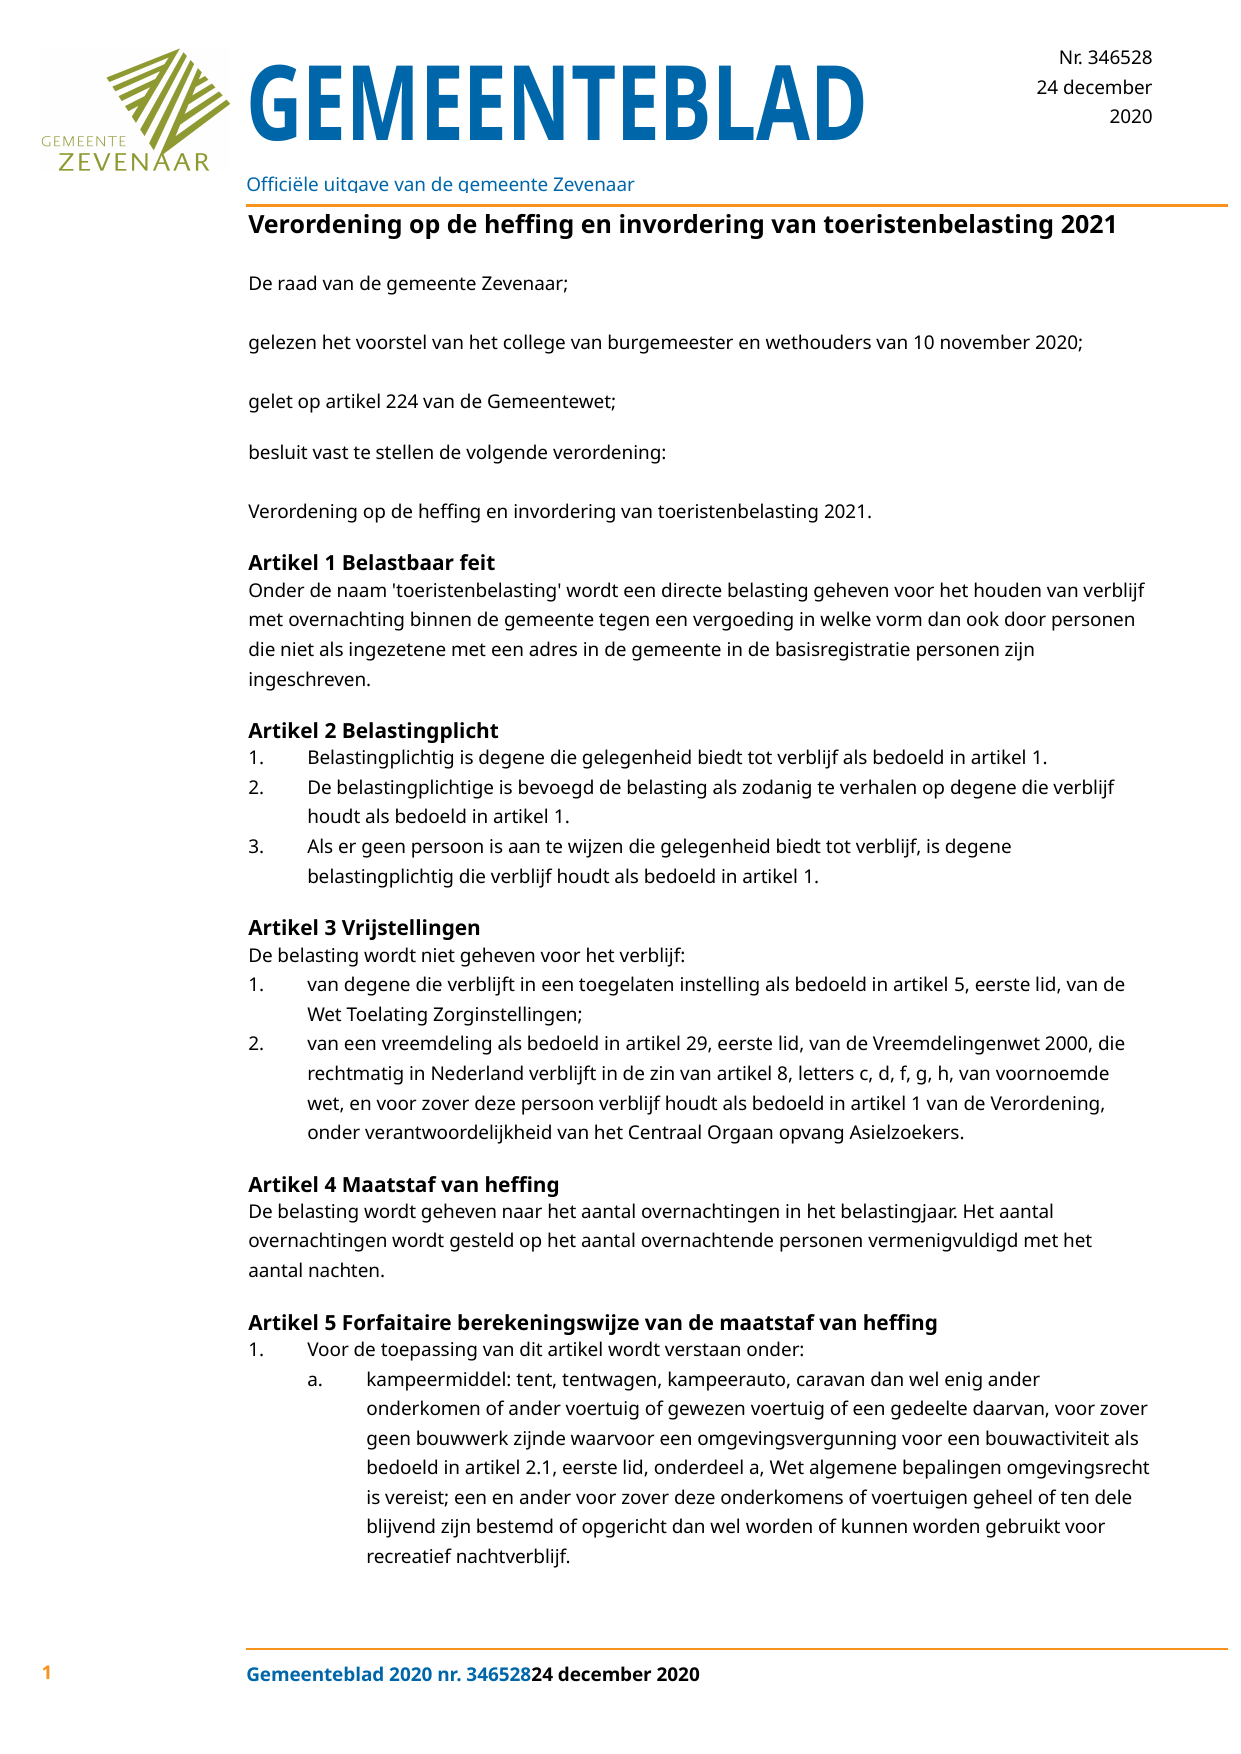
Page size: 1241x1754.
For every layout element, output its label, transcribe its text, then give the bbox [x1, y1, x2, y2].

text besluit vast te stellen de volgende verordening: [248, 439, 1152, 465]
text Artikel 4 Maatstaf van heffing [248, 1170, 1152, 1198]
list Belastingplichtig is degene die gelegenheid biedt tot verblijf als bedoeld in artikel 1. [248, 744, 1152, 770]
text Onder de naam 'toeristenbelasting' wordt een directe belasting geheven voor het houden van verblijf met overnachting binnen de gemeente tegen een vergoeding in welke vorm dan ook door personen die niet als ingezetene met een adres in de gemeente in de basisregistratie personen zijn ingeschreven. [248, 577, 1152, 691]
text gelet op artikel 224 van de Gemeentewet; [248, 389, 1152, 414]
list Voor de toepassing van dit artikel wordt verstaan onder: [248, 1336, 1152, 1362]
text De belasting wordt niet geheven voor het verblijf: [248, 942, 1152, 967]
text Artikel 2 Belastingplicht [248, 716, 1152, 744]
text Artikel 3 Vrijstellingen [248, 913, 1152, 942]
list Als er geen persoon is aan te wijzen die gelegenheid biedt tot verblijf, is degene belastingplichtig die verblijf houdt als bedoeld in artikel 1. [248, 833, 1152, 889]
text Verordening op de heffing en invordering van toeristenbelasting 2021 [248, 207, 1152, 241]
list van degene die verblijft in een toegelaten instelling als bedoeld in artikel 5, eerste lid, van de Wet Toelating Zorginstellingen; [248, 971, 1152, 1027]
text Verordening op de heffing en invordering van toeristenbelasting 2021. [248, 498, 1152, 524]
text gelezen het voorstel van het college van burgemeester en wethouders van 10 november 2020; [248, 329, 1152, 355]
list De belastingplichtige is bevoegd de belasting als zodanig te verhalen op degene die verblijf houdt als bedoeld in artikel 1. [248, 774, 1152, 829]
text De raad van de gemeente Zevenaar; [248, 270, 1152, 296]
text Artikel 5 Forfaitaire berekeningswijze van de maatstaf van heffing [248, 1308, 1152, 1336]
list van een vreemdeling als bedoeld in artikel 29, eerste lid, van de Vreemdelingenwet 2000, die rechtmatig in Nederland verblijft in de zin van artikel 8, letters c, d, f, g, h, van voornoemde wet, en voor zover deze persoon verblijf houdt als bedoeld in artikel 1 van de Verordening, onder verantwoordelijkheid van het Centraal Orgaan opvang Asielzoekers. [248, 1031, 1152, 1145]
list kampeermiddel: tent, tentwagen, kampeerauto, caravan dan wel enig ander onderkomen of ander voertuig of gewezen voertuig of een gedeelte daarvan, voor zover geen bouwwerk zijnde waarvoor een omgevingsvergunning voor een bouwactiviteit als bedoeld in artikel 2.1, eerste lid, onderdeel a, Wet algemene bepalingen omgevingsrecht is vereist; een en ander voor zover deze onderkomens of voertuigen geheel of ten dele blijvend zijn bestemd of opgericht dan wel worden of kunnen worden gebruikt voor recreatief nachtverblijf. [307, 1366, 1152, 1569]
picture [41, 47, 231, 172]
text De belasting wordt geheven naar het aantal overnachtingen in het belastingjaar. Het aantal overnachtingen wordt gesteld op het aantal overnachtende personen vermenigvuldigd met het aantal nachten. [248, 1198, 1152, 1283]
text Artikel 1 Belastbaar feit [248, 548, 1152, 577]
